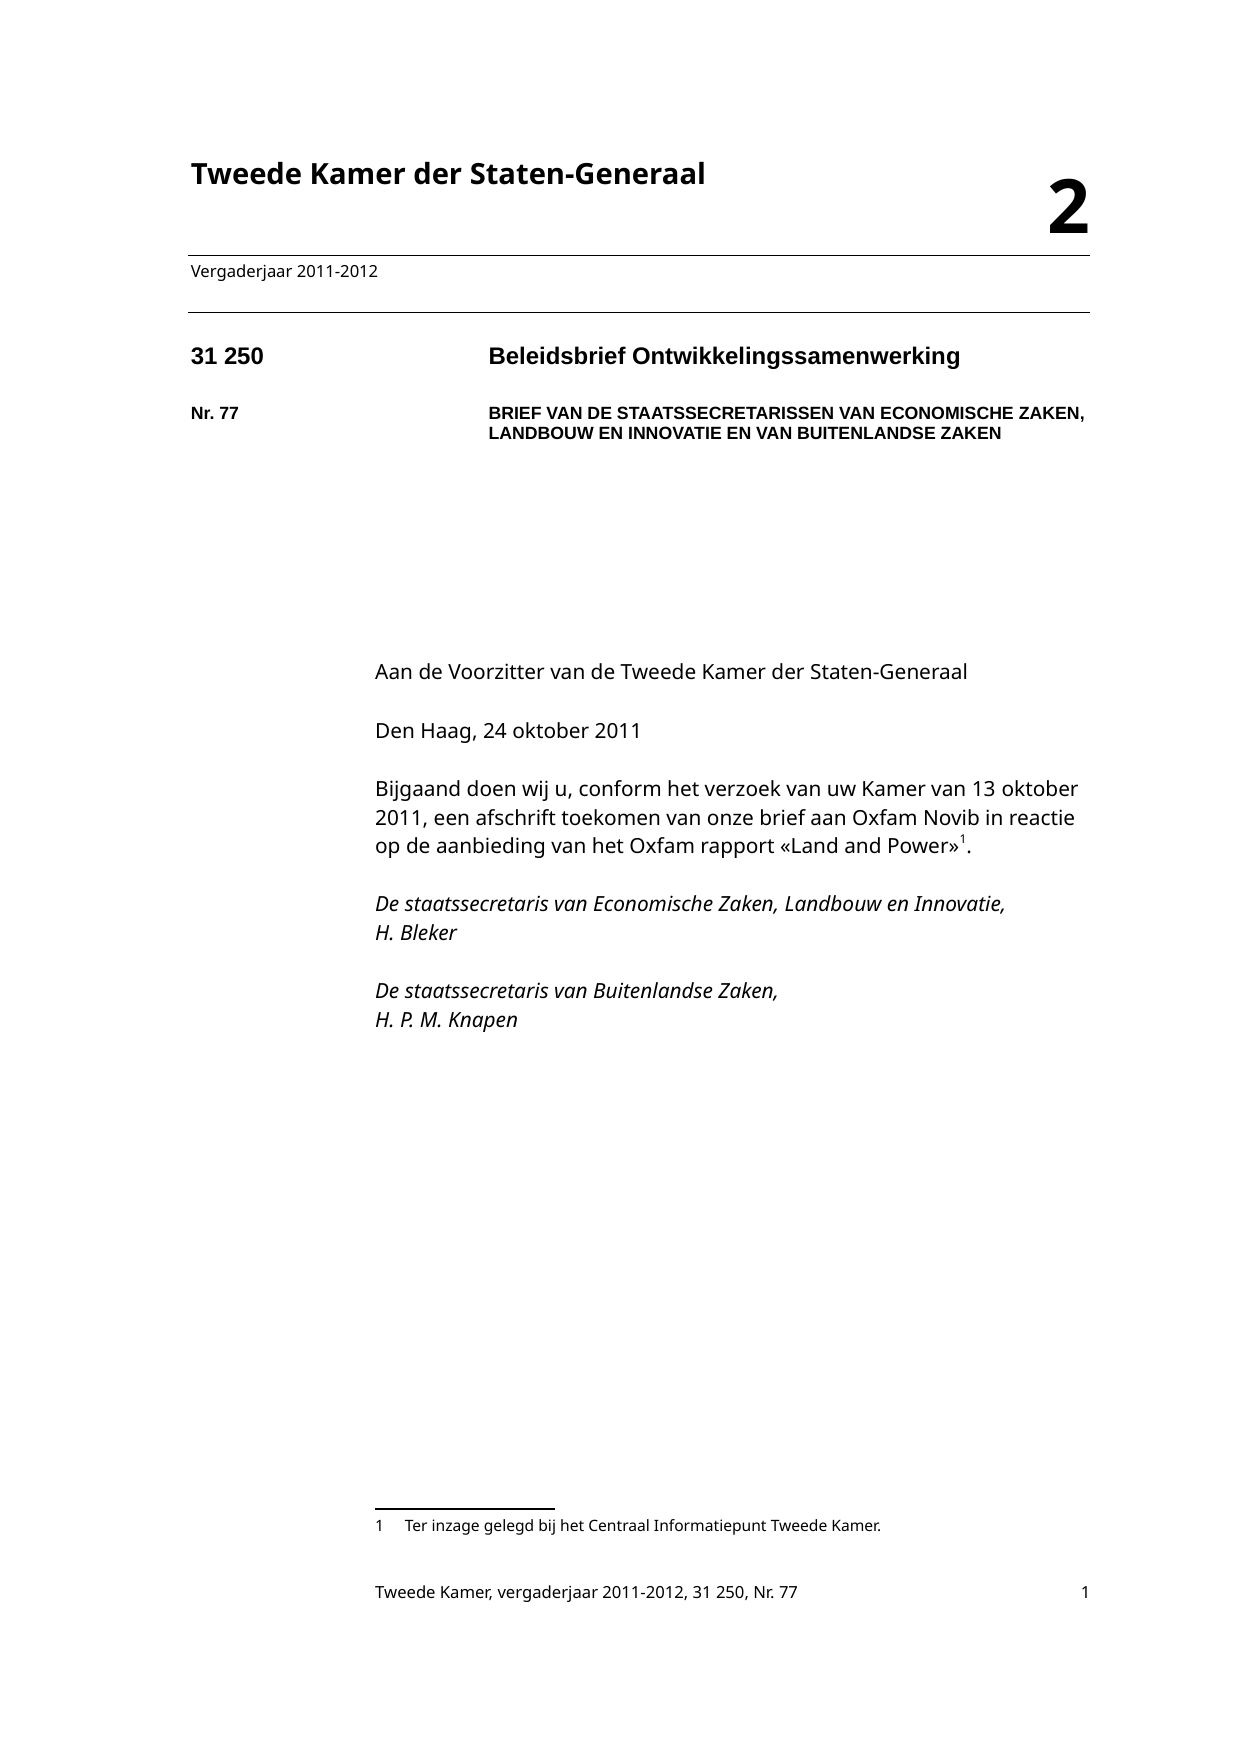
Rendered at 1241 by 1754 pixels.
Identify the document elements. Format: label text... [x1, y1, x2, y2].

text H. P. M. Knapen [375, 1005, 1090, 1033]
table_cell Beleidsbrief Ontwikkelingssamenwerking [485, 339, 1090, 399]
text H. Bleker [375, 918, 1090, 946]
table_cell Vergaderjaar 2011-2012 [188, 256, 485, 312]
text De staatssecretaris van Economische Zaken, Landbouw en Innovatie, [375, 889, 1090, 918]
table_cell 31 250 [188, 339, 485, 399]
table_cell Nr. 77 [188, 399, 485, 539]
table_cell BRIEF VAN DE STAATSSECRETARISSEN VAN ECONOMISCHE ZAKEN, LANDBOUW EN INNOVATIE EN VAN BUITENLANDSE ZAKEN [485, 399, 1090, 539]
table_cell [485, 313, 1090, 339]
table_header Tweede Kamer der Staten-Generaal [188, 150, 909, 255]
table_cell [188, 313, 485, 339]
text Den Haag, 24 oktober 2011 [375, 716, 1090, 744]
text Ter inzage gelegd bij het Centraal Informatiepunt Tweede Kamer. [375, 1508, 1090, 1536]
text Aan de Voorzitter van de Tweede Kamer der Staten-Generaal [375, 657, 1090, 686]
text De staatssecretaris van Buitenlandse Zaken, [375, 976, 1090, 1005]
table_cell [485, 256, 1090, 312]
text Bijgaand doen wij u, conform het verzoek van uw Kamer van 13 oktober 2011, een afschrift toekomen van onze brief aan Oxfam Novib in reactie op de aanbieding van het Oxfam rapport «Land and Power». [375, 774, 1090, 859]
table_header 2 [910, 150, 1090, 255]
